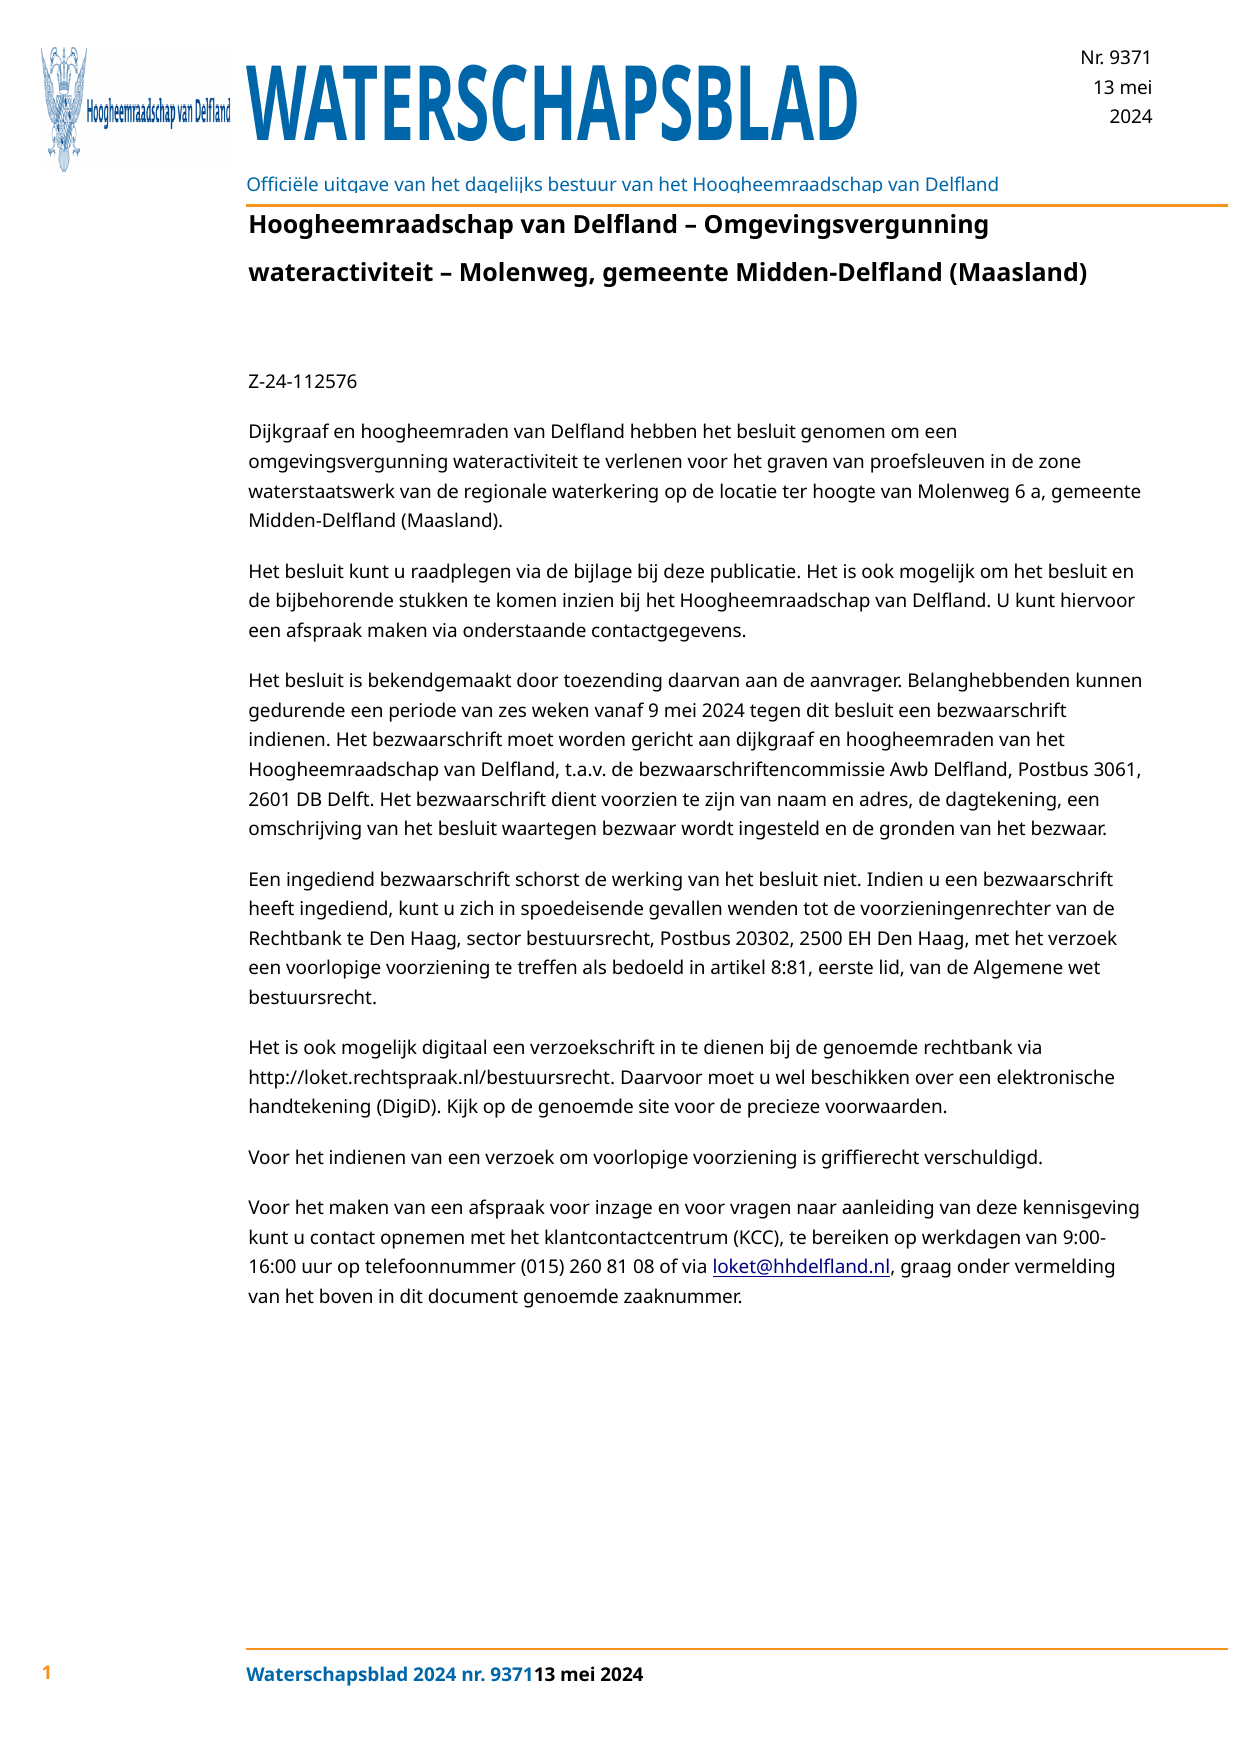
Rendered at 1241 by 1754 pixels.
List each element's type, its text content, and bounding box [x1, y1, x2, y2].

picture [41, 47, 231, 172]
text Z-24-112576 [248, 368, 1152, 394]
text Het is ook mogelijk digitaal een verzoekschrift in te dienen bij de genoemde rechtbank via http://loket.rechtspraak.nl/bestuursrecht. Daarvoor moet u wel beschikken over een elektronische handtekening (DigiD). Kijk op de genoemde site voor de precieze voorwaarden. [248, 1034, 1152, 1119]
text Voor het indienen van een verzoek om voorlopige voorziening is griffierecht verschuldigd. [248, 1144, 1152, 1170]
text Voor het maken van een afspraak voor inzage en voor vragen naar aanleiding van deze kennisgeving kunt u contact opnemen met het klantcontactcentrum (KCC), te bereiken op werkdagen van 9:00-16:00 uur op telefoonnummer (015) 260 81 08 of via loket@hhdelfland.nl, graag onder vermelding van het boven in dit document genoemde zaaknummer. [248, 1194, 1152, 1309]
text Dijkgraaf en hoogheemraden van Delfland hebben het besluit genomen om een omgevingsvergunning wateractiviteit te verlenen voor het graven van proefsleuven in de zone waterstaatswerk van de regionale waterkering op de locatie ter hoogte van Molenweg 6 a, gemeente Midden-Delfland (Maasland). [248, 419, 1152, 533]
text Een ingediend bezwaarschrift schorst de werking van het besluit niet. Indien u een bezwaarschrift heeft ingediend, kunt u zich in spoedeisende gevallen wenden tot de voorzieningenrechter van de Rechtbank te Den Haag, sector bestuursrecht, Postbus 20302, 2500 EH Den Haag, met het verzoek een voorlopige voorziening te treffen als bedoeld in artikel 8:81, eerste lid, van de Algemene wet bestuursrecht. [248, 866, 1152, 1010]
text Het besluit kunt u raadplegen via de bijlage bij deze publicatie. Het is ook mogelijk om het besluit en de bijbehorende stukken te komen inzien bij het Hoogheemraadschap van Delfland. U kunt hiervoor een afspraak maken via onderstaande contactgegevens. [248, 558, 1152, 643]
text Het besluit is bekendgemaakt door toezending daarvan aan de aanvrager. Belanghebbenden kunnen gedurende een periode van zes weken vanaf 9 mei 2024 tegen dit besluit een bezwaarschrift indienen. Het bezwaarschrift moet worden gericht aan dijkgraaf en hoogheemraden van het Hoogheemraadschap van Delfland, t.a.v. de bezwaarschriftencommissie Awb Delfland, Postbus 3061, 2601 DB Delft. Het bezwaarschrift dient voorzien te zijn van naam en adres, de dagtekening, een omschrijving van het besluit waartegen bezwaar wordt ingesteld en de gronden van het bezwaar. [248, 667, 1152, 841]
text Hoogheemraadschap van Delfland – Omgevingsvergunning wateractiviteit – Molenweg, gemeente Midden-Delfland (Maasland) [248, 207, 1152, 288]
